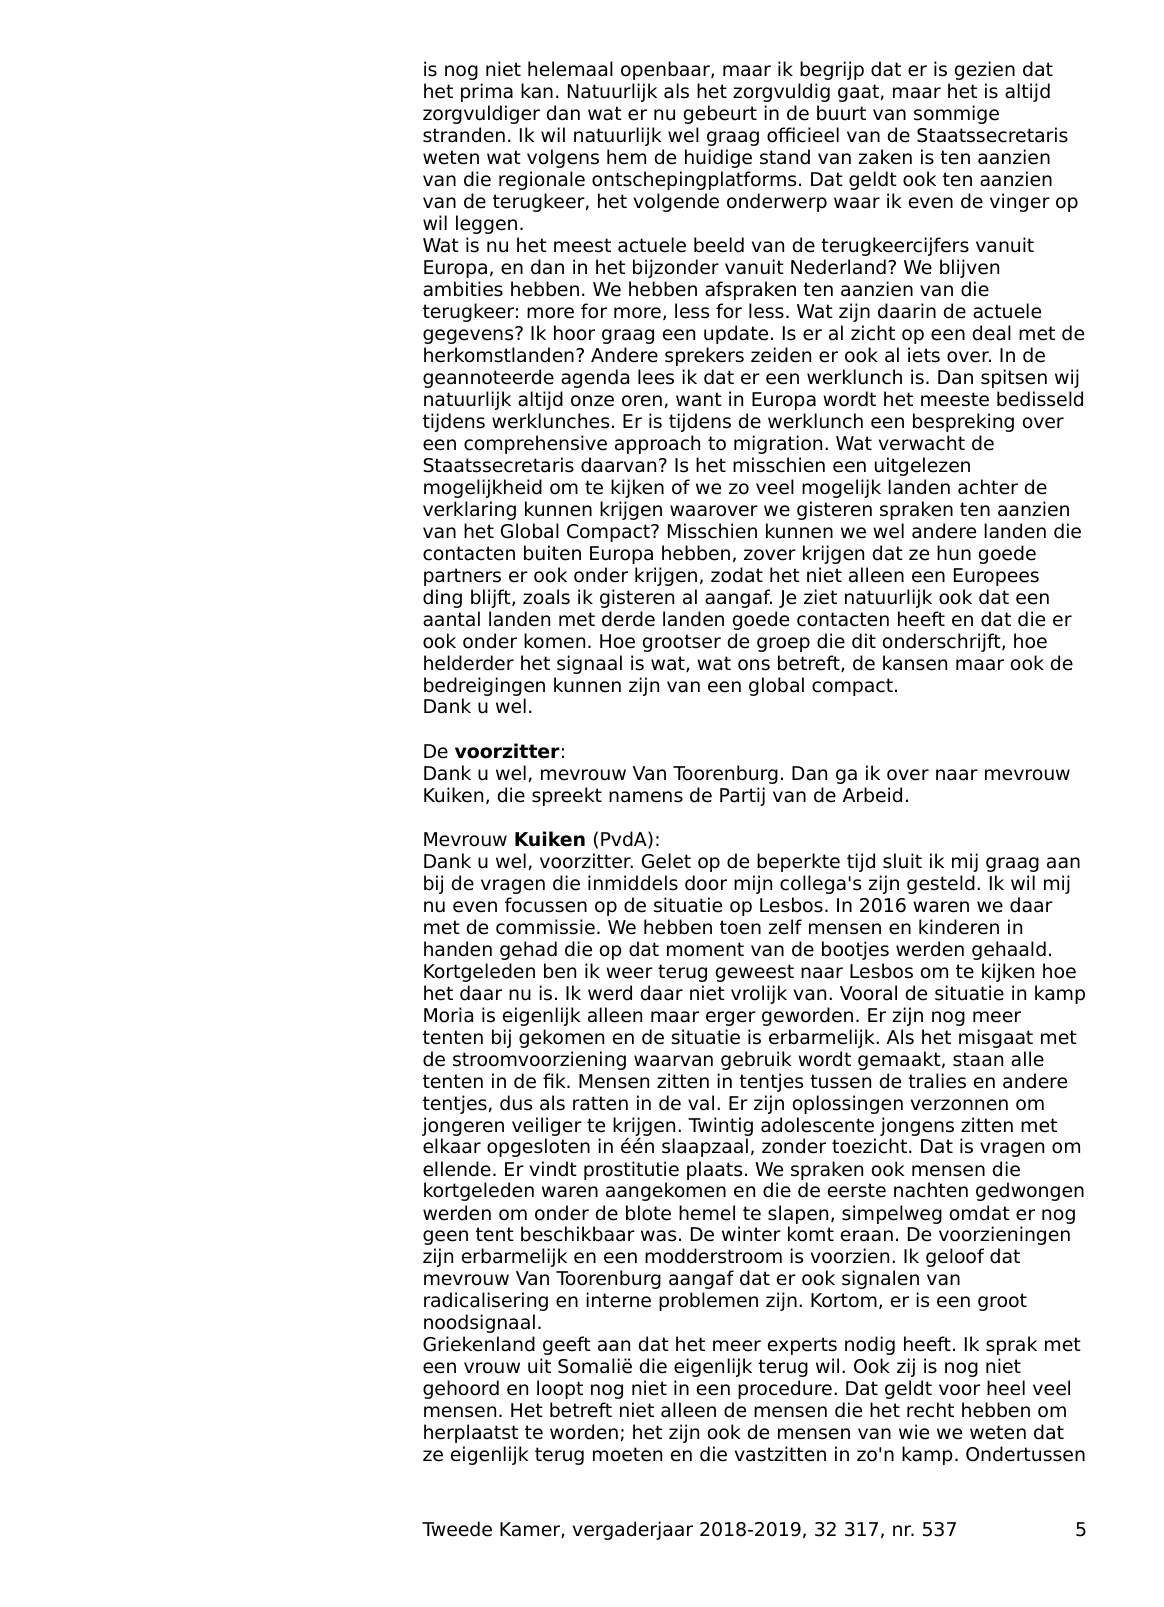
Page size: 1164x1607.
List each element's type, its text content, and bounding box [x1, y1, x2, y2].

text Mevrouw Kuiken (PvdA): [422, 829, 1087, 851]
text De voorzitter: [422, 741, 1087, 763]
text Wat is nu het meest actuele beeld van de terugkeercijfers vanuit Europa, en dan in het bijzonder vanuit Nederland? We blijven ambities hebben. We hebben afspraken ten aanzien van die terugkeer: more for more, less for less. Wat zijn daarin de actuele gegevens? Ik hoor graag een update. Is er al zicht op een deal met de herkomstlanden? Andere sprekers zeiden er ook al iets over. In de geannoteerde agenda lees ik dat er een werklunch is. Dan spitsen wij natuurlijk altijd onze oren, want in Europa wordt het meeste bedisseld tijdens werklunches. Er is tijdens de werklunch een bespreking over een comprehensive approach to migration. Wat verwacht de Staatssecretaris daarvan? Is het misschien een uitgelezen mogelijkheid om te kijken of we zo veel mogelijk landen achter de verklaring kunnen krijgen waarover we gisteren spraken ten aanzien van het Global Compact? Misschien kunnen we wel andere landen die contacten buiten Europa hebben, zover krijgen dat ze hun goede partners er ook onder krijgen, zodat het niet alleen een Europees ding blijft, zoals ik gisteren al aangaf. Je ziet natuurlijk ook dat een aantal landen met derde landen goede contacten heeft en dat die er ook onder komen. Hoe grootser de groep die dit onderschrijft, hoe helderder het signaal is wat, wat ons betreft, de kansen maar ook de bedreigingen kunnen zijn van een global compact. [422, 235, 1087, 696]
text Griekenland geeft aan dat het meer experts nodig heeft. Ik sprak met een vrouw uit Somalië die eigenlijk terug wil. Ook zij is nog niet gehoord en loopt nog niet in een procedure. Dat geldt voor heel veel mensen. Het betreft niet alleen de mensen die het recht hebben om herplaatst te worden; het zijn ook de mensen van wie we weten dat ze eigenlijk terug moeten en die vastzitten in zo'n kamp. Ondertussen [422, 1334, 1087, 1466]
text Dank u wel, voorzitter. Gelet op de beperkte tijd sluit ik mij graag aan bij de vragen die inmiddels door mijn collega's zijn gesteld. Ik wil mij nu even focussen op de situatie op Lesbos. In 2016 waren we daar met de commissie. We hebben toen zelf mensen en kinderen in handen gehad die op dat moment van de bootjes werden gehaald. Kortgeleden ben ik weer terug geweest naar Lesbos om te kijken hoe het daar nu is. Ik werd daar niet vrolijk van. Vooral de situatie in kamp Moria is eigenlijk alleen maar erger geworden. Er zijn nog meer tenten bij gekomen en de situatie is erbarmelijk. Als het misgaat met de stroomvoorziening waarvan gebruik wordt gemaakt, staan alle tenten in de fik. Mensen zitten in tentjes tussen de tralies en andere tentjes, dus als ratten in de val. Er zijn oplossingen verzonnen om jongeren veiliger te krijgen. Twintig adolescente jongens zitten met elkaar opgesloten in één slaapzaal, zonder toezicht. Dat is vragen om ellende. Er vindt prostitutie plaats. We spraken ook mensen die kortgeleden waren aangekomen en die de eerste nachten gedwongen werden om onder de blote hemel te slapen, simpelweg omdat er nog geen tent beschikbaar was. De winter komt eraan. De voorzieningen zijn erbarmelijk en een modderstroom is voorzien. Ik geloof dat mevrouw Van Toorenburg aangaf dat er ook signalen van radicalisering en interne problemen zijn. Kortom, er is een groot noodsignaal. [422, 851, 1087, 1334]
text is nog niet helemaal openbaar, maar ik begrijp dat er is gezien dat het prima kan. Natuurlijk als het zorgvuldig gaat, maar het is altijd zorgvuldiger dan wat er nu gebeurt in de buurt van sommige stranden. Ik wil natuurlijk wel graag officieel van de Staatssecretaris weten wat volgens hem de huidige stand van zaken is ten aanzien van die regionale ontschepingplatforms. Dat geldt ook ten aanzien van de terugkeer, het volgende onderwerp waar ik even de vinger op wil leggen. [422, 59, 1087, 235]
text Dank u wel, mevrouw Van Toorenburg. Dan ga ik over naar mevrouw Kuiken, die spreekt namens de Partij van de Arbeid. [422, 763, 1087, 807]
text Dank u wel. [422, 696, 1087, 718]
